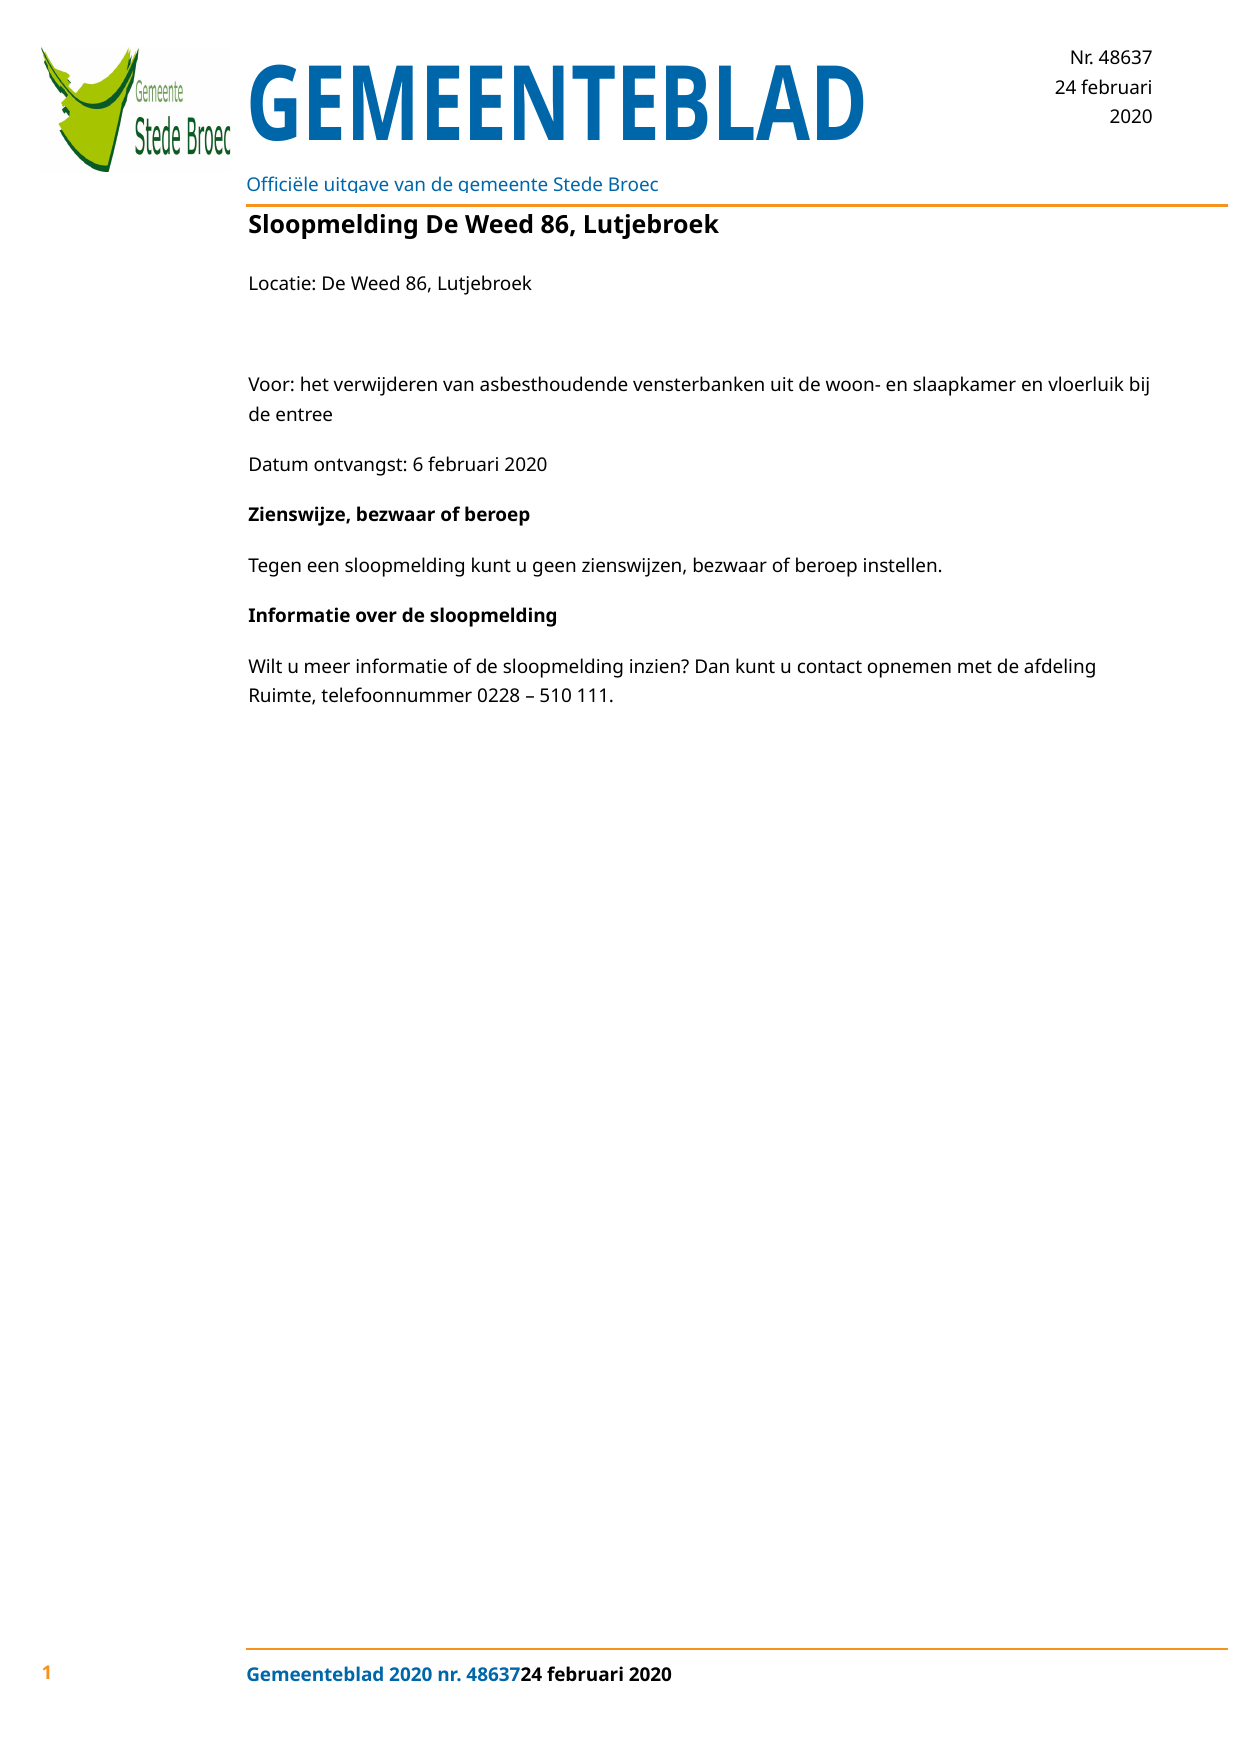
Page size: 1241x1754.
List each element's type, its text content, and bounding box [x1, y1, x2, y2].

text Sloopmelding De Weed 86, Lutjebroek [248, 207, 1152, 241]
text Wilt u meer informatie of de sloopmelding inzien? Dan kunt u contact opnemen met de afdeling Ruimte, telefoonnummer 0228 – 510 111. [248, 653, 1152, 708]
text Locatie: De Weed 86, Lutjebroek [248, 270, 1152, 296]
picture [41, 47, 231, 172]
text Voor: het verwijderen van asbesthoudende vensterbanken uit de woon- en slaapkamer en vloerluik bij de entree [248, 371, 1152, 426]
text Zienswijze, bezwaar of beroep [248, 502, 1152, 527]
text Datum ontvangst: 6 februari 2020 [248, 451, 1152, 477]
text Tegen een sloopmelding kunt u geen zienswijzen, bezwaar of beroep instellen. [248, 552, 1152, 578]
text Informatie over de sloopmelding [248, 602, 1152, 628]
